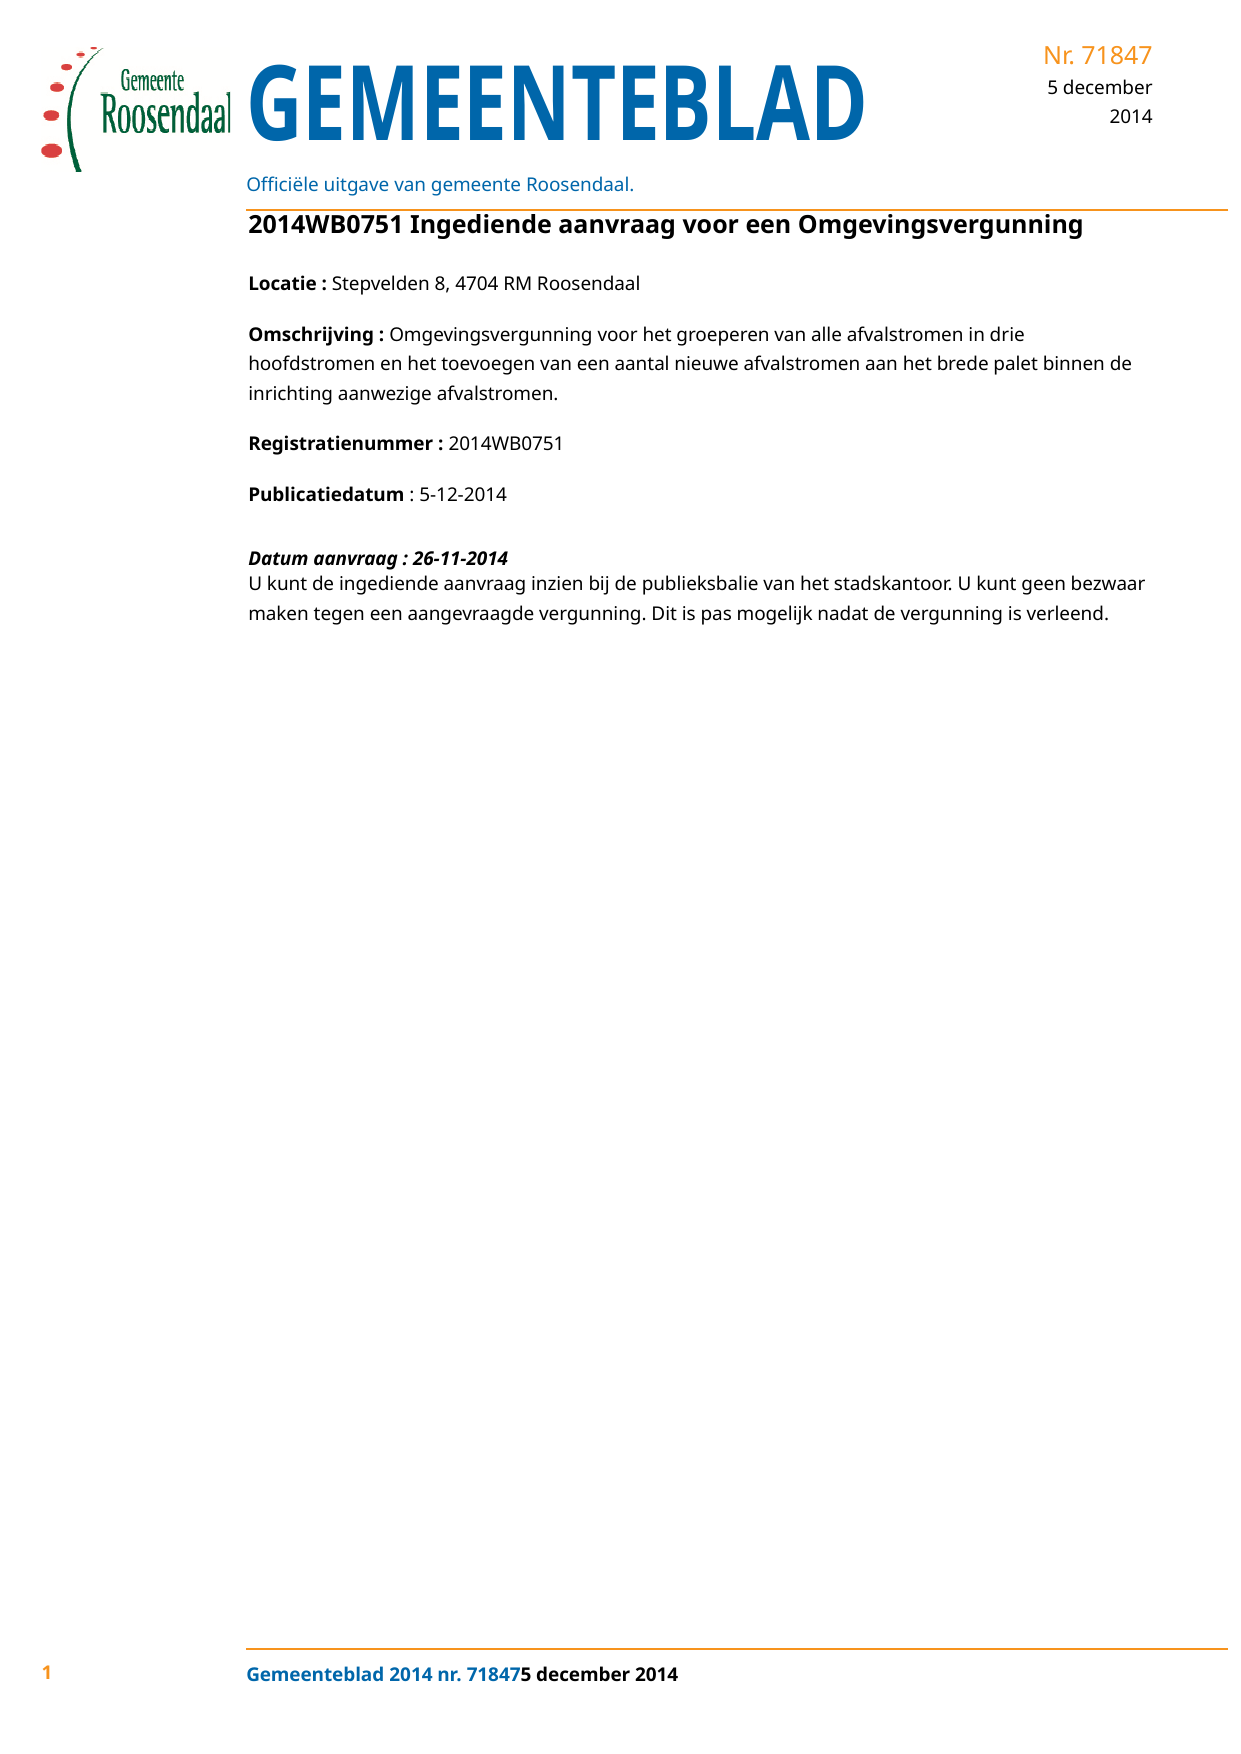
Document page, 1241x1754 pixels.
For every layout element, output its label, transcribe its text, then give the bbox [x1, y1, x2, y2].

text Omschrijving : Omgevingsvergunning voor het groeperen van alle afvalstromen in drie hoofdstromen en het toevoegen van een aantal nieuwe afvalstromen aan het brede palet binnen de inrichting aanwezige afvalstromen. [248, 321, 1152, 406]
text Publicatiedatum : 5-12-2014 [248, 481, 1152, 506]
text Locatie : Stepvelden 8, 4704 RM Roosendaal [248, 270, 1152, 296]
text 2014WB0751 Ingediende aanvraag voor een Omgevingsvergunning [248, 211, 1152, 241]
picture [41, 47, 231, 172]
text U kunt de ingediende aanvraag inzien bij de publieksbalie van het stadskantoor. U kunt geen bezwaar maken tegen een aangevraagde vergunning. Dit is pas mogelijk nadat de vergunning is verleend. [248, 570, 1152, 626]
text Registratienummer : 2014WB0751 [248, 430, 1152, 456]
text Datum aanvraag : 26-11-2014 [248, 545, 1152, 570]
